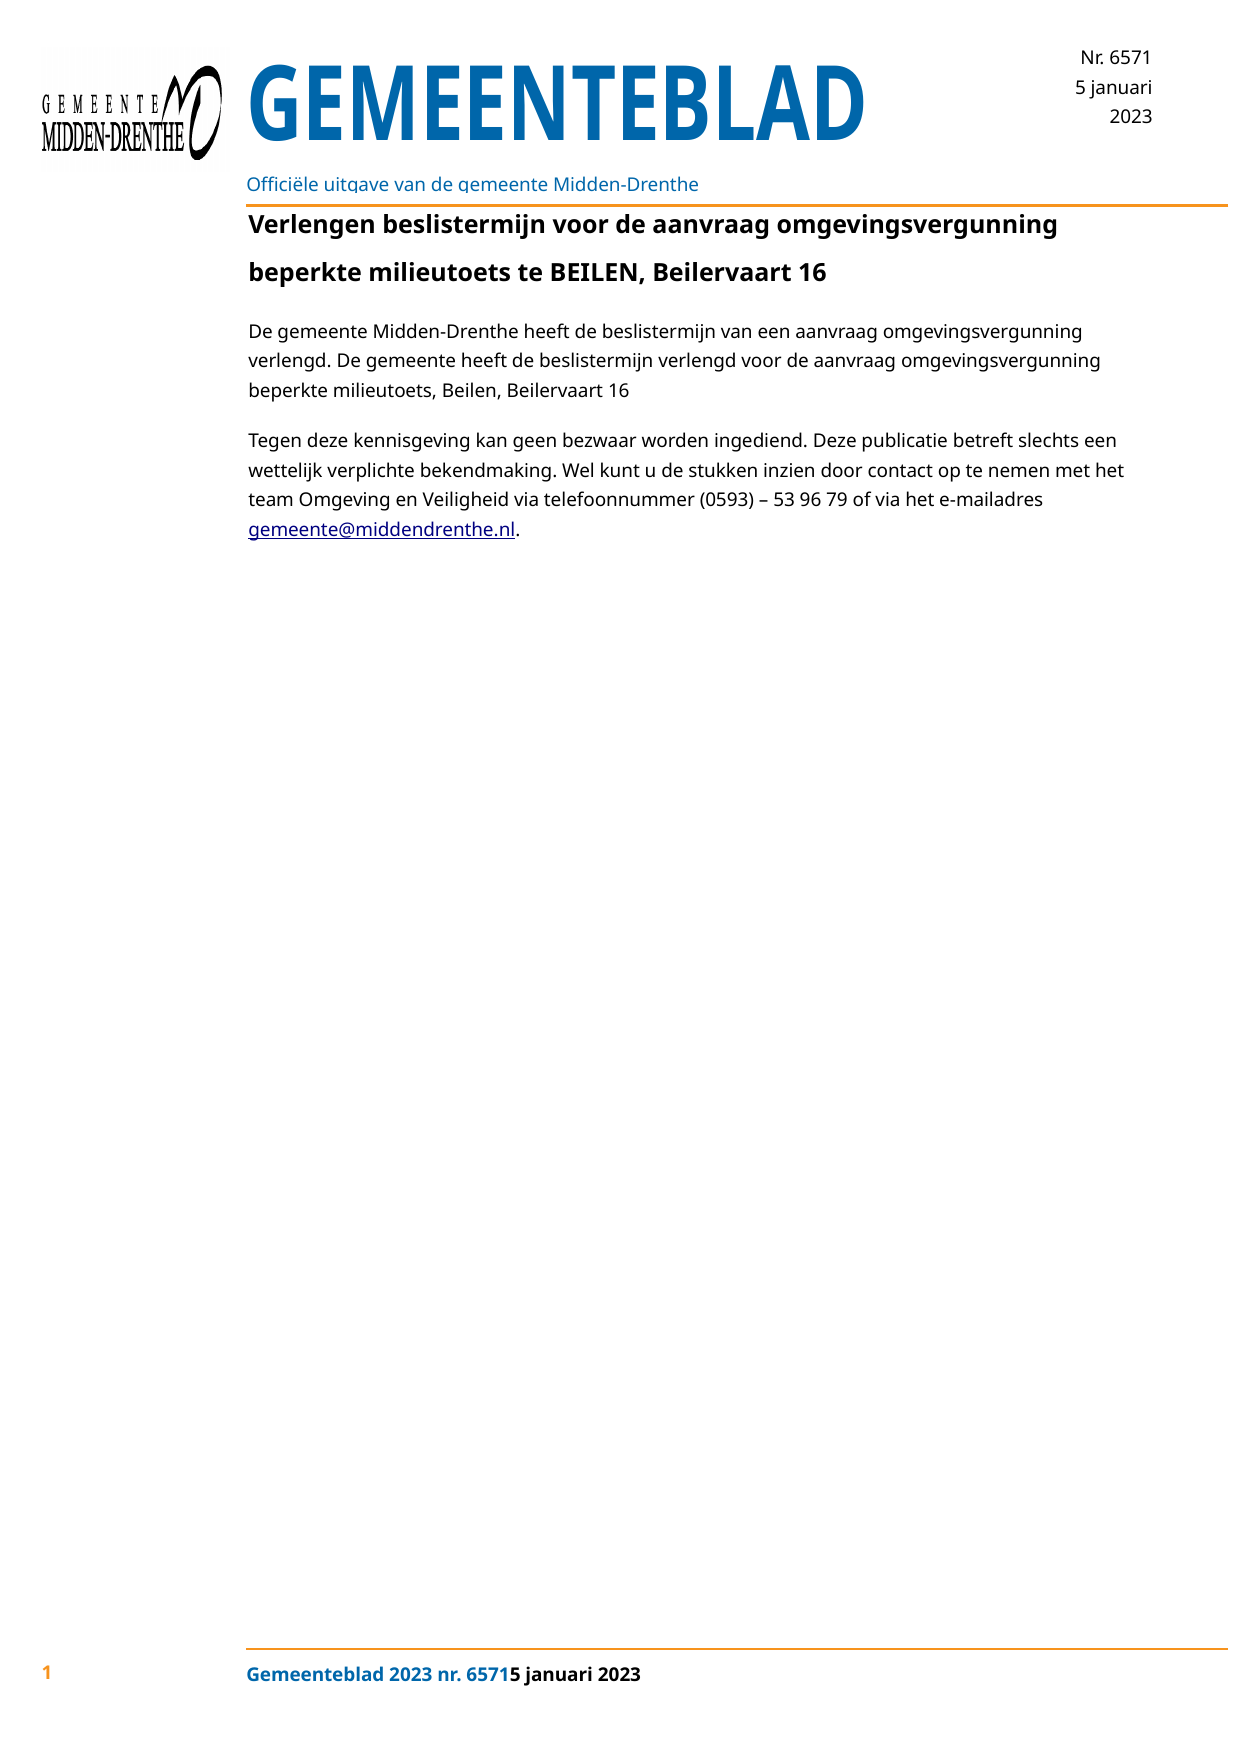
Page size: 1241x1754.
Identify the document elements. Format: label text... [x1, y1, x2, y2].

picture [41, 47, 231, 172]
text De gemeente Midden-Drenthe heeft de beslistermijn van een aanvraag omgevingsvergunning verlengd. De gemeente heeft de beslistermijn verlengd voor de aanvraag omgevingsvergunning beperkte milieutoets, Beilen, Beilervaart 16 [248, 318, 1152, 403]
text Verlengen beslistermijn voor de aanvraag omgevingsvergunning beperkte milieutoets te BEILEN, Beilervaart 16 [248, 207, 1152, 288]
text Tegen deze kennisgeving kan geen bezwaar worden ingediend. Deze publicatie betreft slechts een wettelijk verplichte bekendmaking. Wel kunt u de stukken inzien door contact op te nemen met het team Omgeving en Veiligheid via telefoonnummer (0593) – 53 96 79 of via het e-mailadres gemeente@middendrenthe.nl. [248, 427, 1152, 542]
